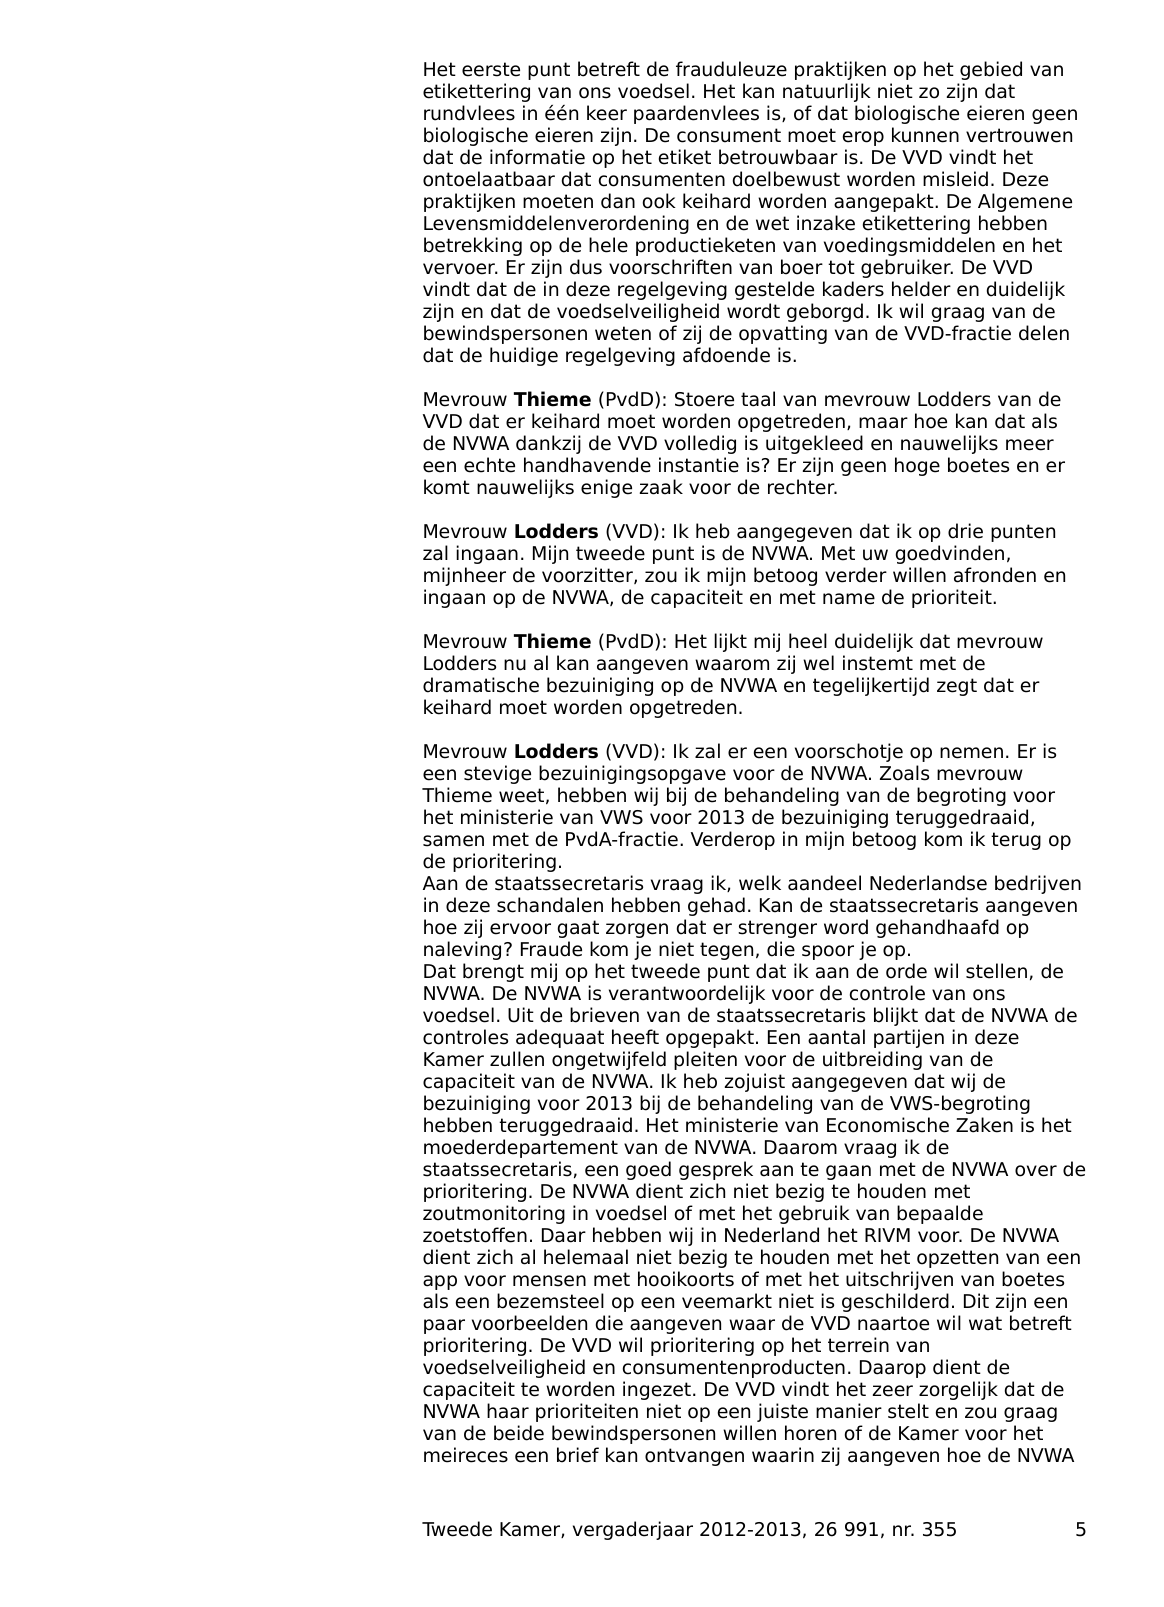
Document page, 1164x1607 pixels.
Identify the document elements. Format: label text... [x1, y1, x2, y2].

text Het eerste punt betreft de frauduleuze praktijken op het gebied van etikettering van ons voedsel. Het kan natuurlijk niet zo zijn dat rundvlees in één keer paardenvlees is, of dat biologische eieren geen biologische eieren zijn. De consument moet erop kunnen vertrouwen dat de informatie op het etiket betrouwbaar is. De VVD vindt het ontoelaatbaar dat consumenten doelbewust worden misleid. Deze praktijken moeten dan ook keihard worden aangepakt. De Algemene Levensmiddelenverordening en de wet inzake etikettering hebben betrekking op de hele productieketen van voedingsmiddelen en het vervoer. Er zijn dus voorschriften van boer tot gebruiker. De VVD vindt dat de in deze regelgeving gestelde kaders helder en duidelijk zijn en dat de voedselveiligheid wordt geborgd. Ik wil graag van de bewindspersonen weten of zij de opvatting van de VVD-fractie delen dat de huidige regelgeving afdoende is. [422, 59, 1087, 367]
text Mevrouw Lodders (VVD): Ik zal er een voorschotje op nemen. Er is een stevige bezuinigingsopgave voor de NVWA. Zoals mevrouw Thieme weet, hebben wij bij de behandeling van de begroting voor het ministerie van VWS voor 2013 de bezuiniging teruggedraaid, samen met de PvdA-fractie. Verderop in mijn betoog kom ik terug op de prioritering. [422, 741, 1087, 873]
text Dat brengt mij op het tweede punt dat ik aan de orde wil stellen, de NVWA. De NVWA is verantwoordelijk voor de controle van ons voedsel. Uit de brieven van de staatssecretaris blijkt dat de NVWA de controles adequaat heeft opgepakt. Een aantal partijen in deze Kamer zullen ongetwijfeld pleiten voor de uitbreiding van de capaciteit van de NVWA. Ik heb zojuist aangegeven dat wij de bezuiniging voor 2013 bij de behandeling van de VWS-begroting hebben teruggedraaid. Het ministerie van Economische Zaken is het moederdepartement van de NVWA. Daarom vraag ik de staatssecretaris, een goed gesprek aan te gaan met de NVWA over de prioritering. De NVWA dient zich niet bezig te houden met zoutmonitoring in voedsel of met het gebruik van bepaalde zoetstoffen. Daar hebben wij in Nederland het RIVM voor. De NVWA dient zich al helemaal niet bezig te houden met het opzetten van een app voor mensen met hooikoorts of met het uitschrijven van boetes als een bezemsteel op een veemarkt niet is geschilderd. Dit zijn een paar voorbeelden die aangeven waar de VVD naartoe wil wat betreft prioritering. De VVD wil prioritering op het terrein van voedselveiligheid en consumentenproducten. Daarop dient de capaciteit te worden ingezet. De VVD vindt het zeer zorgelijk dat de NVWA haar prioriteiten niet op een juiste manier stelt en zou graag van de beide bewindspersonen willen horen of de Kamer voor het meireces een brief kan ontvangen waarin zij aangeven hoe de NVWA [422, 961, 1087, 1467]
text Mevrouw Thieme (PvdD): Het lijkt mij heel duidelijk dat mevrouw Lodders nu al kan aangeven waarom zij wel instemt met de dramatische bezuiniging op de NVWA en tegelijkertijd zegt dat er keihard moet worden opgetreden. [422, 631, 1087, 719]
text Aan de staatssecretaris vraag ik, welk aandeel Nederlandse bedrijven in deze schandalen hebben gehad. Kan de staatssecretaris aangeven hoe zij ervoor gaat zorgen dat er strenger word gehandhaafd op naleving? Fraude kom je niet tegen, die spoor je op. [422, 873, 1087, 961]
text Mevrouw Thieme (PvdD): Stoere taal van mevrouw Lodders van de VVD dat er keihard moet worden opgetreden, maar hoe kan dat als de NVWA dankzij de VVD volledig is uitgekleed en nauwelijks meer een echte handhavende instantie is? Er zijn geen hoge boetes en er komt nauwelijks enige zaak voor de rechter. [422, 389, 1087, 499]
text Mevrouw Lodders (VVD): Ik heb aangegeven dat ik op drie punten zal ingaan. Mijn tweede punt is de NVWA. Met uw goedvinden, mijnheer de voorzitter, zou ik mijn betoog verder willen afronden en ingaan op de NVWA, de capaciteit en met name de prioriteit. [422, 521, 1087, 609]
